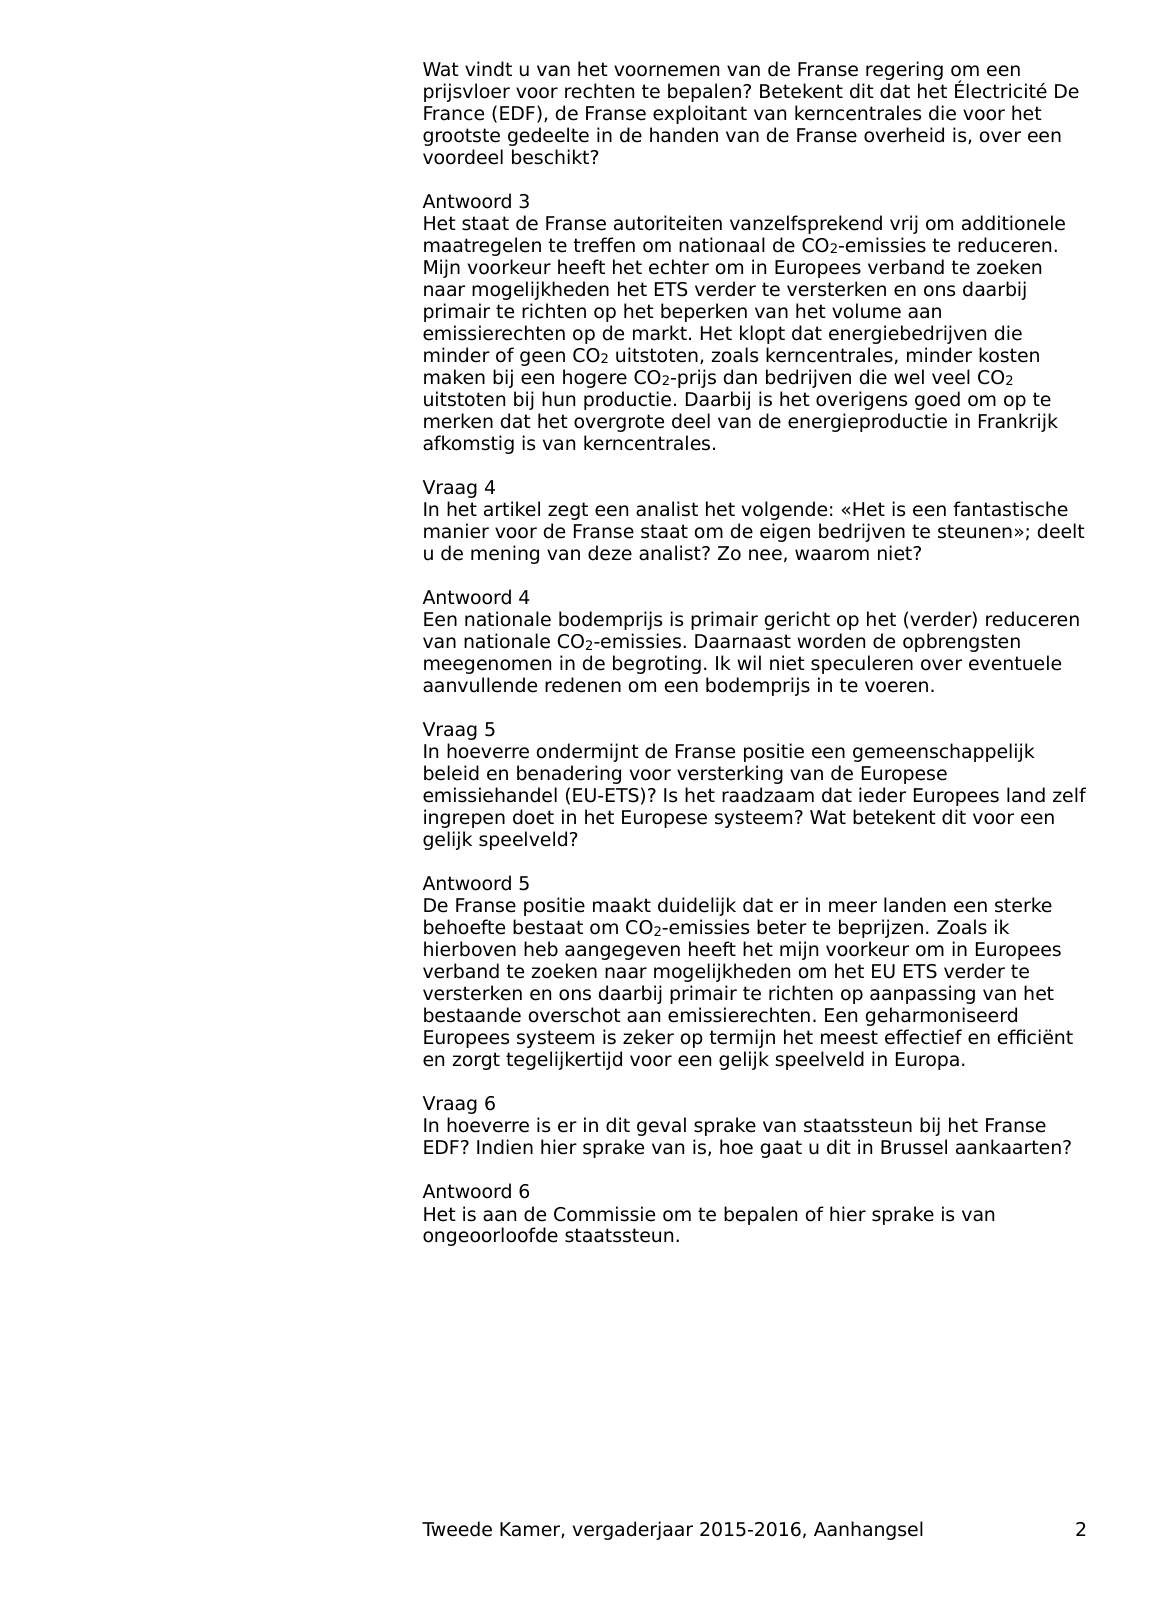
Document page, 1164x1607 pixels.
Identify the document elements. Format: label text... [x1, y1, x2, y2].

text Antwoord 4 [422, 587, 1087, 609]
text Antwoord 6 [422, 1181, 1087, 1203]
text Een nationale bodemprijs is primair gericht op het (verder) reduceren van nationale CO2-emissies. Daarnaast worden de opbrengsten meegenomen in de begroting. Ik wil niet speculeren over eventuele aanvullende redenen om een bodemprijs in te voeren. [422, 609, 1087, 697]
text Vraag 5 [422, 719, 1087, 741]
text Antwoord 3 [422, 191, 1087, 213]
text Vraag 6 [422, 1093, 1087, 1115]
text In hoeverre ondermijnt de Franse positie een gemeenschappelijk beleid en benadering voor versterking van de Europese emissiehandel (EU-ETS)? Is het raadzaam dat ieder Europees land zelf ingrepen doet in het Europese systeem? Wat betekent dit voor een gelijk speelveld? [422, 741, 1087, 851]
text In het artikel zegt een analist het volgende: «Het is een fantastische manier voor de Franse staat om de eigen bedrijven te steunen»; deelt u de mening van deze analist? Zo nee, waarom niet? [422, 499, 1087, 565]
text Vraag 4 [422, 477, 1087, 499]
text In hoeverre is er in dit geval sprake van staatssteun bij het Franse EDF? Indien hier sprake van is, hoe gaat u dit in Brussel aankaarten? [422, 1115, 1087, 1159]
text Het staat de Franse autoriteiten vanzelfsprekend vrij om additionele maatregelen te treffen om nationaal de CO2-emissies te reduceren. Mijn voorkeur heeft het echter om in Europees verband te zoeken naar mogelijkheden het ETS verder te versterken en ons daarbij primair te richten op het beperken van het volume aan emissierechten op de markt. Het klopt dat energiebedrijven die minder of geen CO2 uitstoten, zoals kerncentrales, minder kosten maken bij een hogere CO2-prijs dan bedrijven die wel veel CO2 uitstoten bij hun productie. Daarbij is het overigens goed om op te merken dat het overgrote deel van de energieproductie in Frankrijk afkomstig is van kerncentrales. [422, 213, 1087, 455]
text Antwoord 5 [422, 873, 1087, 895]
text Wat vindt u van het voornemen van de Franse regering om een prijsvloer voor rechten te bepalen? Betekent dit dat het Électricité De France (EDF), de Franse exploitant van kerncentrales die voor het grootste gedeelte in de handen van de Franse overheid is, over een voordeel beschikt? [422, 59, 1087, 169]
text Het is aan de Commissie om te bepalen of hier sprake is van ongeoorloofde staatssteun. [422, 1203, 1087, 1247]
text De Franse positie maakt duidelijk dat er in meer landen een sterke behoefte bestaat om CO2-emissies beter te beprijzen. Zoals ik hierboven heb aangegeven heeft het mijn voorkeur om in Europees verband te zoeken naar mogelijkheden om het EU ETS verder te versterken en ons daarbij primair te richten op aanpassing van het bestaande overschot aan emissierechten. Een geharmoniseerd Europees systeem is zeker op termijn het meest effectief en efficiënt en zorgt tegelijkertijd voor een gelijk speelveld in Europa. [422, 895, 1087, 1071]
